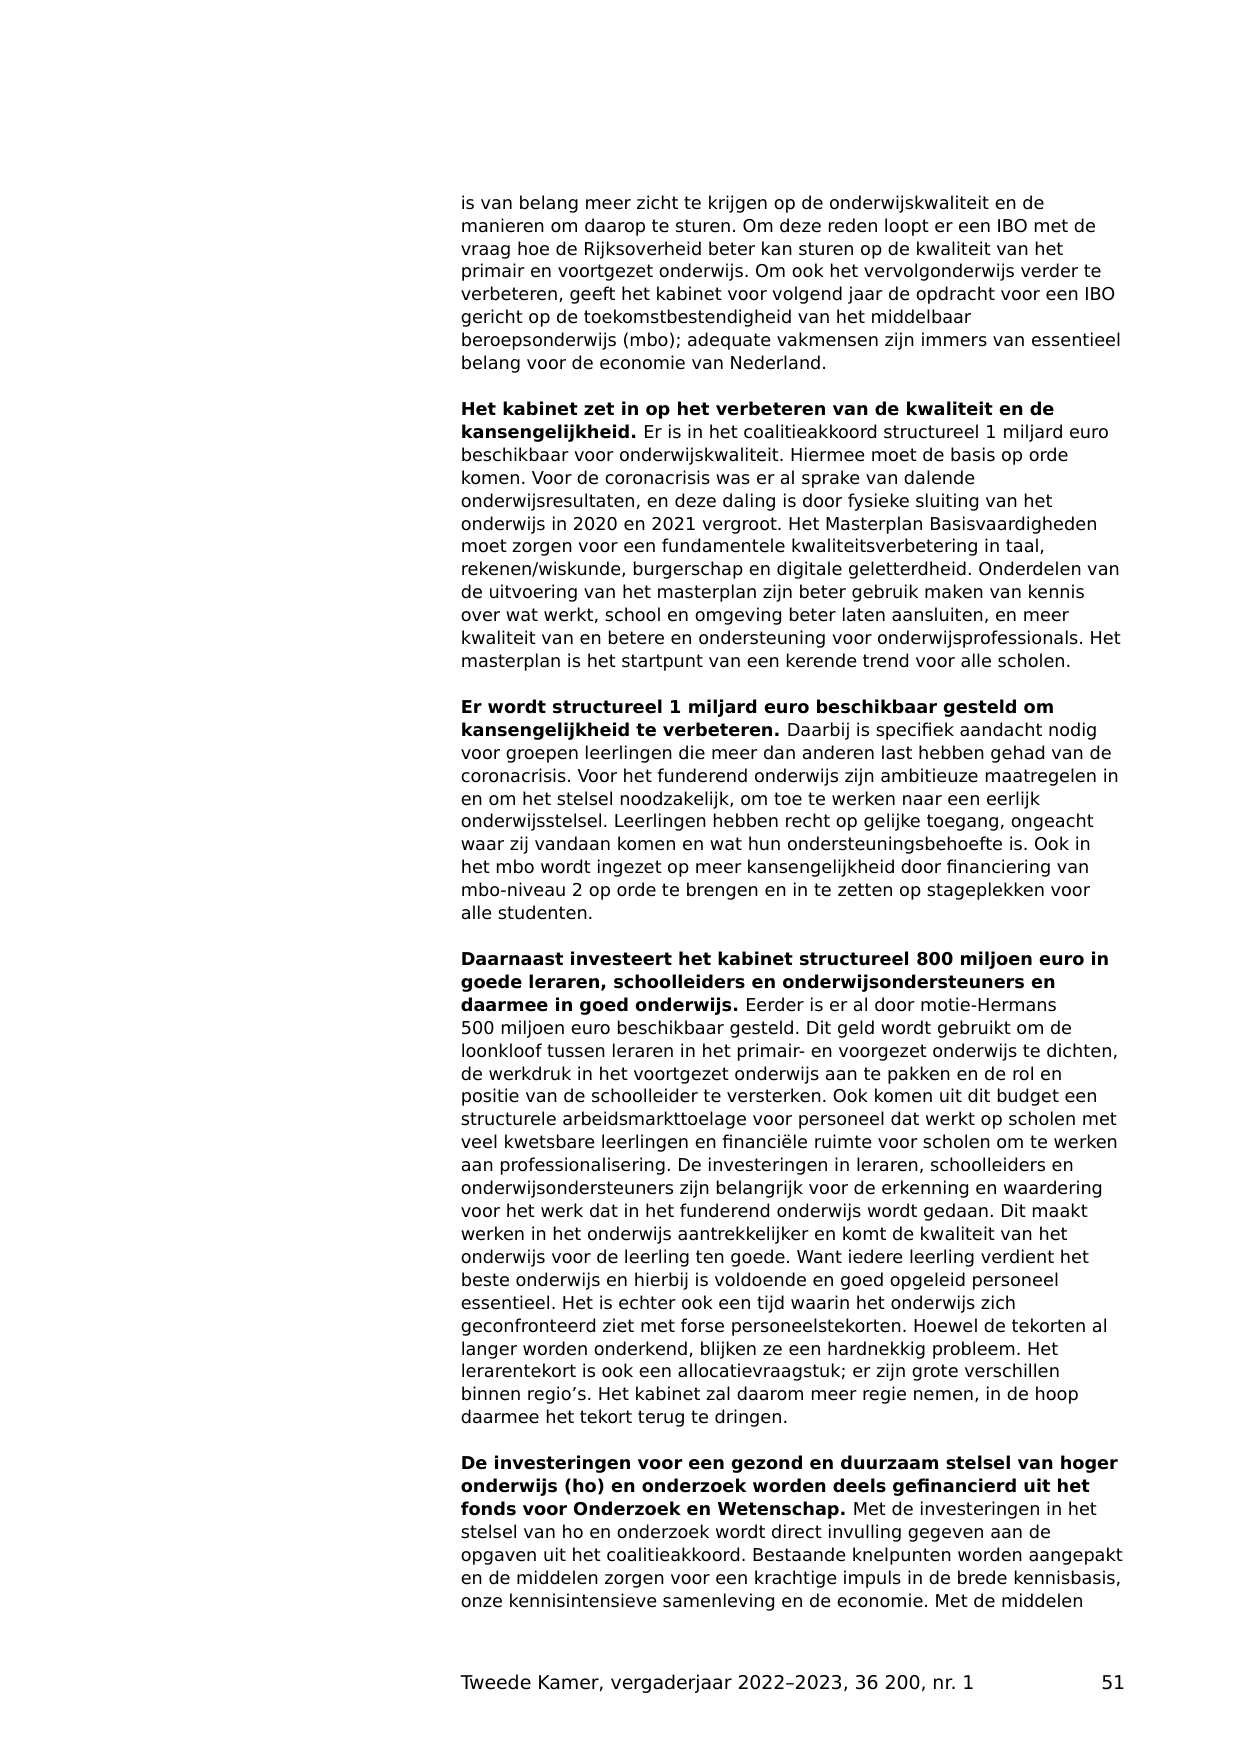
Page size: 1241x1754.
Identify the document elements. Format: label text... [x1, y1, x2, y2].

text Het kabinet zet in op het verbeteren van de kwaliteit en de kansengelijkheid. Er is in het coalitieakkoord structureel 1 miljard euro beschikbaar voor onderwijskwaliteit. Hiermee moet de basis op orde komen. Voor de coronacrisis was er al sprake van dalende onderwijsresultaten, en deze daling is door fysieke sluiting van het onderwijs in 2020 en 2021 vergroot. Het Masterplan Basisvaardigheden moet zorgen voor een fundamentele kwaliteitsverbetering in taal, rekenen/wiskunde, burgerschap en digitale geletterdheid. Onderdelen van de uitvoering van het masterplan zijn beter gebruik maken van kennis over wat werkt, school en omgeving beter laten aansluiten, en meer kwaliteit van en betere en ondersteuning voor onderwijsprofessionals. Het masterplan is het startpunt van een kerende trend voor alle scholen. [461, 397, 1125, 672]
text is van belang meer zicht te krijgen op de onderwijskwaliteit en de manieren om daarop te sturen. Om deze reden loopt er een IBO met de vraag hoe de Rijksoverheid beter kan sturen op de kwaliteit van het primair en voortgezet onderwijs. Om ook het vervolgonderwijs verder te verbeteren, geeft het kabinet voor volgend jaar de opdracht voor een IBO gericht op de toekomstbestendigheid van het middelbaar beroepsonderwijs (mbo); adequate vakmensen zijn immers van essentieel belang voor de economie van Nederland. [461, 191, 1125, 374]
text Er wordt structureel 1 miljard euro beschikbaar gesteld om kansengelijkheid te verbeteren. Daarbij is specifiek aandacht nodig voor groepen leerlingen die meer dan anderen last hebben gehad van de coronacrisis. Voor het funderend onderwijs zijn ambitieuze maatregelen in en om het stelsel noodzakelijk, om toe te werken naar een eerlijk onderwijsstelsel. Leerlingen hebben recht op gelijke toegang, ongeacht waar zij vandaan komen en wat hun ondersteuningsbehoefte is. Ook in het mbo wordt ingezet op meer kansengelijkheid door financiering van mbo-niveau 2 op orde te brengen en in te zetten op stageplekken voor alle studenten. [461, 695, 1125, 924]
text De investeringen voor een gezond en duurzaam stelsel van hoger onderwijs (ho) en onderzoek worden deels gefinancierd uit het fonds voor Onderzoek en Wetenschap. Met de investeringen in het stelsel van ho en onderzoek wordt direct invulling gegeven aan de opgaven uit het coalitieakkoord. Bestaande knelpunten worden aangepakt en de middelen zorgen voor een krachtige impuls in de brede kennisbasis, onze kennisintensieve samenleving en de economie. Met de middelen [461, 1451, 1125, 1612]
text Daarnaast investeert het kabinet structureel 800 miljoen euro in goede leraren, schoolleiders en onderwijsondersteuners en daarmee in goed onderwijs. Eerder is er al door motie-Hermans 500 miljoen euro beschikbaar gesteld. Dit geld wordt gebruikt om de loonkloof tussen leraren in het primair- en voorgezet onderwijs te dichten, de werkdruk in het voortgezet onderwijs aan te pakken en de rol en positie van de schoolleider te versterken. Ook komen uit dit budget een structurele arbeidsmarkttoelage voor personeel dat werkt op scholen met veel kwetsbare leerlingen en financiële ruimte voor scholen om te werken aan professionalisering. De investeringen in leraren, schoolleiders en onderwijsondersteuners zijn belangrijk voor de erkenning en waardering voor het werk dat in het funderend onderwijs wordt gedaan. Dit maakt werken in het onderwijs aantrekkelijker en komt de kwaliteit van het onderwijs voor de leerling ten goede. Want iedere leerling verdient het beste onderwijs en hierbij is voldoende en goed opgeleid personeel essentieel. Het is echter ook een tijd waarin het onderwijs zich geconfronteerd ziet met forse personeelstekorten. Hoewel de tekorten al langer worden onderkend, blijken ze een hardnekkig probleem. Het lerarentekort is ook een allocatievraagstuk; er zijn grote verschillen binnen regio’s. Het kabinet zal daarom meer regie nemen, in de hoop daarmee het tekort terug te dringen. [461, 947, 1125, 1428]
